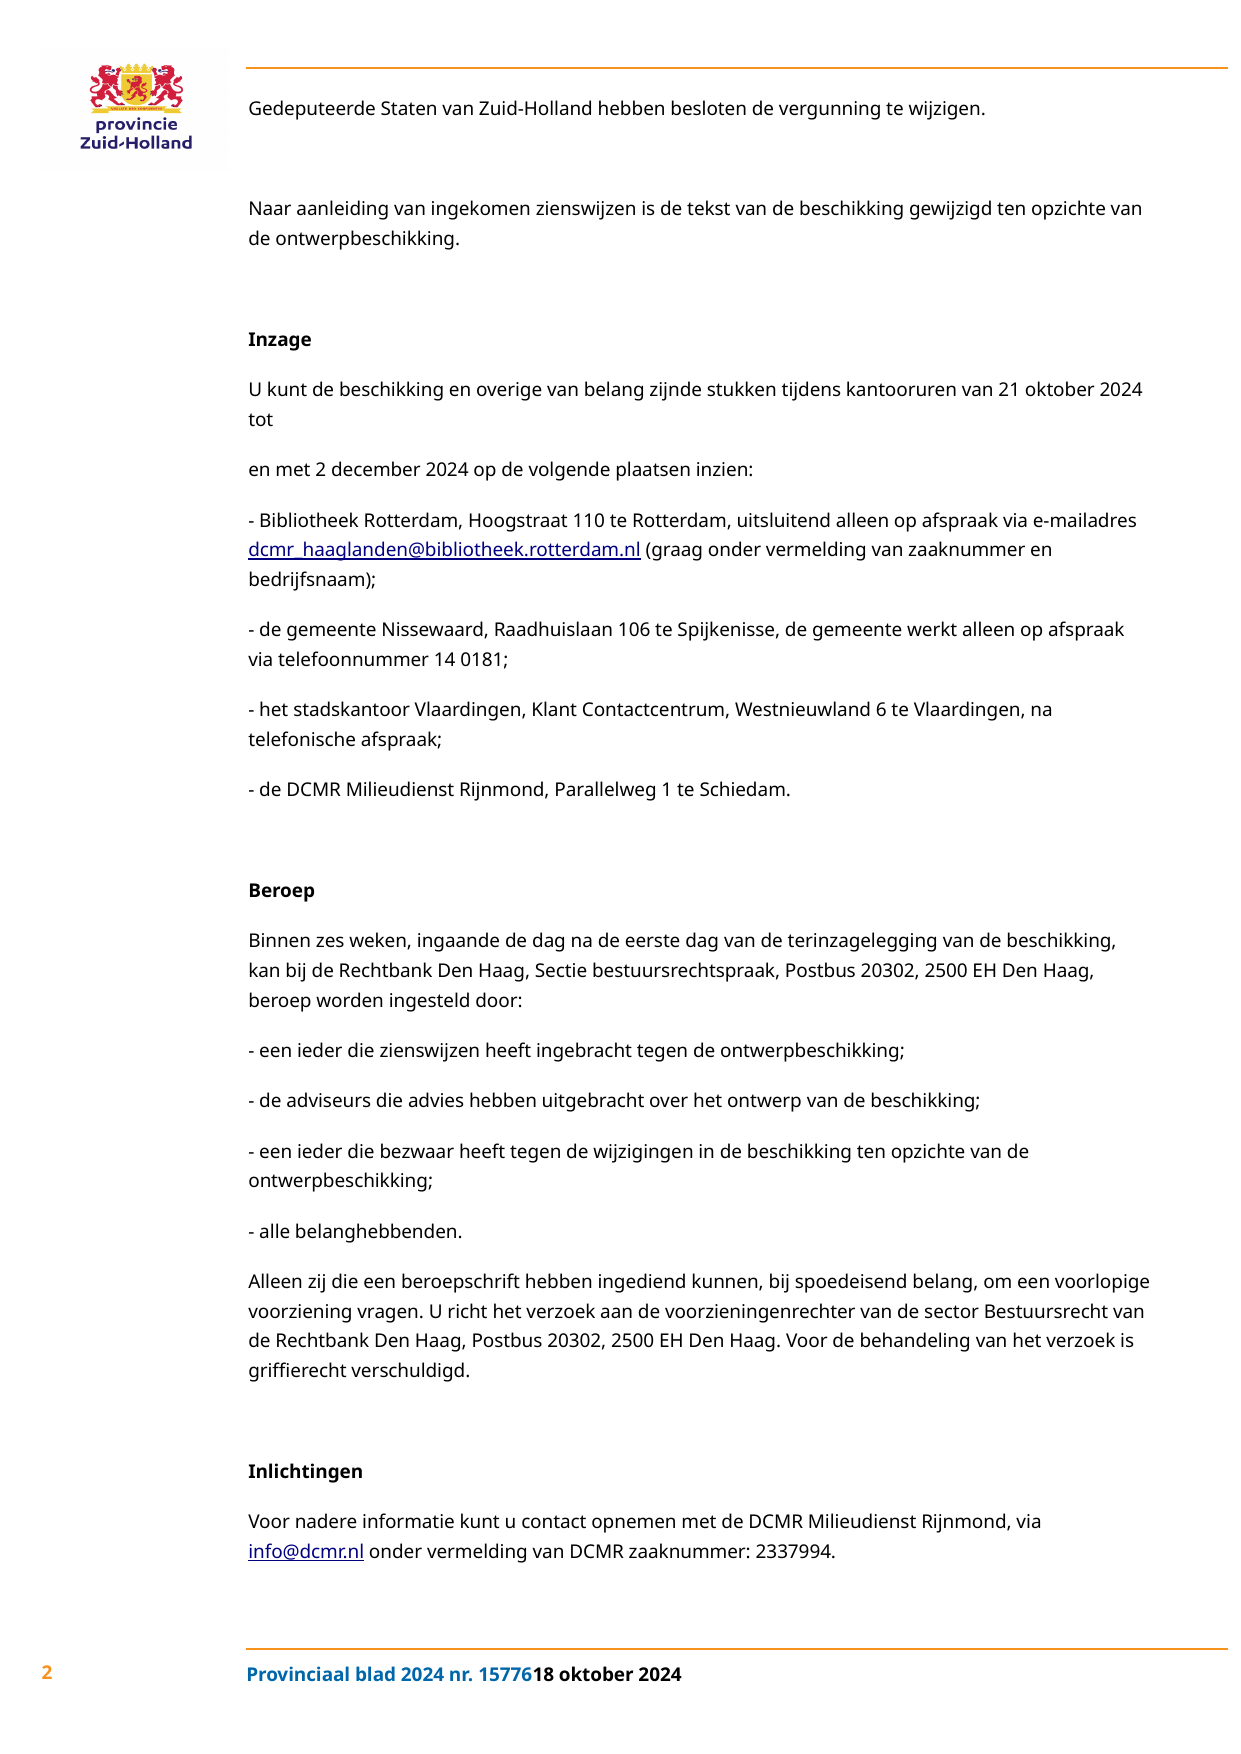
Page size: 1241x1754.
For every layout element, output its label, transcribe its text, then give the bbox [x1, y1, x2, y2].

text U kunt de beschikking en overige van belang zijnde stukken tijdens kantooruren van 21 oktober 2024 tot [248, 376, 1152, 432]
text - de adviseurs die advies hebben uitgebracht over het ontwerp van de beschikking; [248, 1088, 1152, 1113]
text Naar aanleiding van ingekomen zienswijzen is de tekst van de beschikking gewijzigd ten opzichte van de ontwerpbeschikking. [248, 196, 1152, 251]
text - het stadskantoor Vlaardingen, Klant Contactcentrum, Westnieuwland 6 te Vlaardingen, na telefonische afspraak; [248, 696, 1152, 752]
text Binnen zes weken, ingaande de dag na de eerste dag van de terinzagelegging van de beschikking, kan bij de Rechtbank Den Haag, Sectie bestuursrechtspraak, Postbus 20302, 2500 EH Den Haag, beroep worden ingesteld door: [248, 928, 1152, 1013]
text Gedeputeerde Staten van Zuid-Holland hebben besloten de vergunning te wijzigen. [248, 95, 1152, 121]
text - Bibliotheek Rotterdam, Hoogstraat 110 te Rotterdam, uitsluitend alleen op afspraak via e-mailadres dcmr_haaglanden@bibliotheek.rotterdam.nl (graag onder vermelding van zaaknummer en bedrijfsnaam); [248, 507, 1152, 592]
text Inzage [248, 326, 1152, 352]
picture [41, 47, 231, 172]
text Alleen zij die een beroepschrift hebben ingediend kunnen, bij spoedeisend belang, om een voorlopige voorziening vragen. U richt het verzoek aan de voorzieningenrechter van de sector Bestuursrecht van de Rechtbank Den Haag, Postbus 20302, 2500 EH Den Haag. Voor de behandeling van het verzoek is griffierecht verschuldigd. [248, 1268, 1152, 1383]
text - een ieder die zienswijzen heeft ingebracht tegen de ontwerpbeschikking; [248, 1037, 1152, 1063]
text - de DCMR Milieudienst Rijnmond, Parallelweg 1 te Schiedam. [248, 776, 1152, 802]
text Beroep [248, 877, 1152, 903]
text - een ieder die bezwaar heeft tegen de wijzigingen in de beschikking ten opzichte van de ontwerpbeschikking; [248, 1138, 1152, 1193]
text en met 2 december 2024 op de volgende plaatsen inzien: [248, 456, 1152, 482]
text - alle belanghebbenden. [248, 1218, 1152, 1244]
text Inlichtingen [248, 1458, 1152, 1484]
text Voor nadere informatie kunt u contact opnemen met de DCMR Milieudienst Rijnmond, via info@dcmr.nl onder vermelding van DCMR zaaknummer: 2337994. [248, 1508, 1152, 1564]
text - de gemeente Nissewaard, Raadhuislaan 106 te Spijkenisse, de gemeente werkt alleen op afspraak via telefoonnummer 14 0181; [248, 616, 1152, 672]
